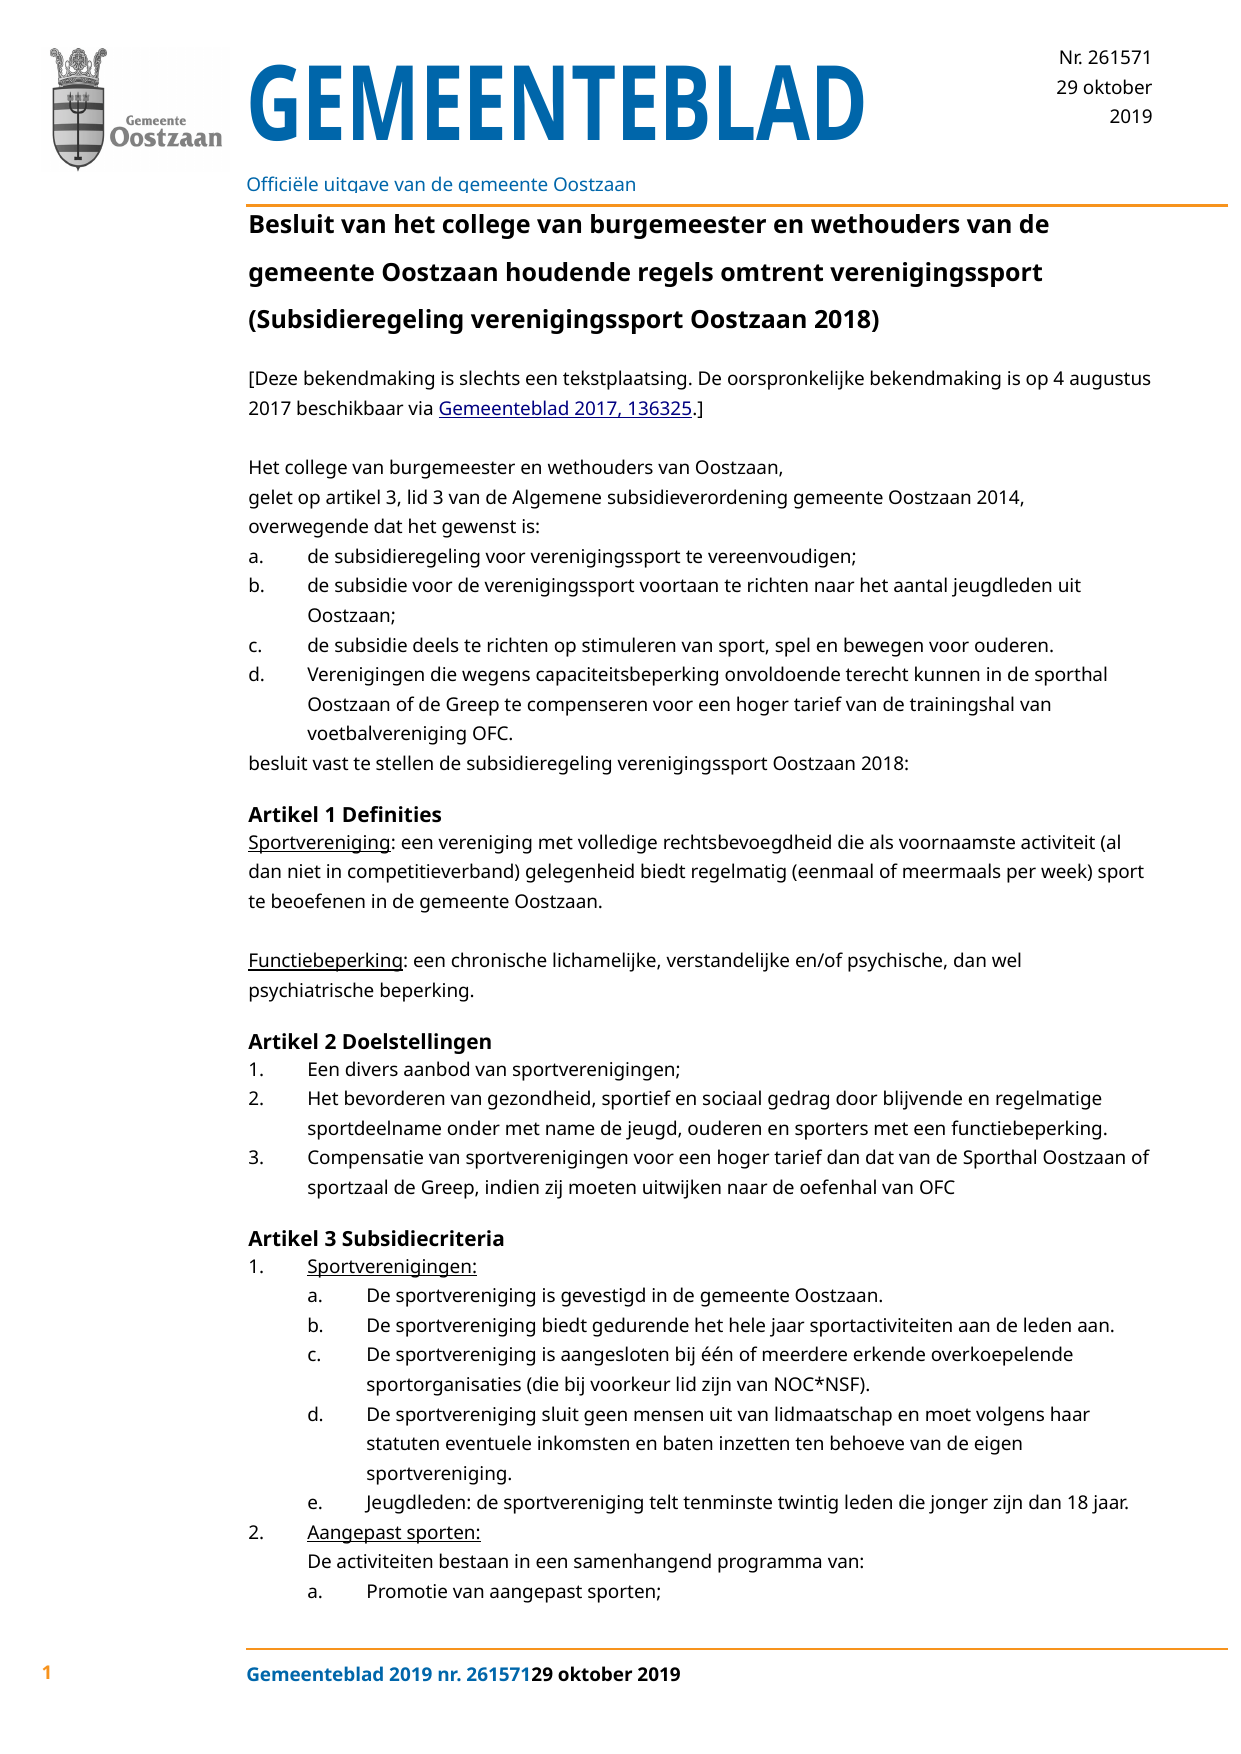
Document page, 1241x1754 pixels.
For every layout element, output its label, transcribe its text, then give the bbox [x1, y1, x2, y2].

list De sportvereniging biedt gedurende het hele jaar sportactiviteiten aan de leden aan. [307, 1312, 1152, 1338]
list De activiteiten bestaan in een samenhangend programma van: [248, 1549, 1152, 1574]
text overwegende dat het gewenst is: [248, 513, 1152, 539]
list de subsidie deels te richten op stimuleren van sport, spel en bewegen voor ouderen. [248, 632, 1152, 657]
list De sportvereniging sluit geen mensen uit van lidmaatschap en moet volgens haar statuten eventuele inkomsten en baten inzetten ten behoeve van de eigen sportvereniging. [307, 1401, 1152, 1486]
picture [41, 47, 231, 172]
list Het bevorderen van gezondheid, sportief en sociaal gedrag door blijvende en regelmatige sportdeelname onder met name de jeugd, ouderen en sporters met een functiebeperking. [248, 1085, 1152, 1141]
text Besluit van het college van burgemeester en wethouders van de gemeente Oostzaan houdende regels omtrent verenigingssport (Subsidieregeling verenigingssport Oostzaan 2018) [248, 207, 1152, 336]
text [Deze bekendmaking is slechts een tekstplaatsing. De oorspronkelijke bekendmaking is op 4 augustus 2017 beschikbaar via Gemeenteblad 2017, 136325.] [248, 366, 1152, 421]
list Sportverenigingen: [248, 1253, 1152, 1279]
list De sportvereniging is gevestigd in de gemeente Oostzaan. [307, 1282, 1152, 1308]
list Promotie van aangepast sporten; [307, 1578, 1152, 1604]
list Verenigingen die wegens capaciteitsbeperking onvoldoende terecht kunnen in de sporthal Oostzaan of de Greep te compenseren voor een hoger tarief van de trainingshal van voetbalvereniging OFC. [248, 661, 1152, 746]
list De sportvereniging is aangesloten bij één of meerdere erkende overkoepelende sportorganisaties (die bij voorkeur lid zijn van NOC*NSF). [307, 1342, 1152, 1397]
list Een divers aanbod van sportverenigingen; [248, 1056, 1152, 1081]
list de subsidie voor de verenigingssport voortaan te richten naar het aantal jeugdleden uit Oostzaan; [248, 573, 1152, 628]
text Functiebeperking: een chronische lichamelijke, verstandelijke en/of psychische, dan wel psychiatrische beperking. [248, 947, 1152, 1003]
text Het college van burgemeester en wethouders van Oostzaan, [248, 454, 1152, 480]
list de subsidieregeling voor verenigingssport te vereenvoudigen; [248, 543, 1152, 569]
text Artikel 2 Doelstellingen [248, 1027, 1152, 1056]
list Compensatie van sportverenigingen voor een hoger tarief dan dat van de Sporthal Oostzaan of sportzaal de Greep, indien zij moeten uitwijken naar de oefenhal van OFC [248, 1144, 1152, 1200]
text Artikel 3 Subsidiecriteria [248, 1224, 1152, 1253]
text Sportvereniging: een vereniging met volledige rechtsbevoegdheid die als voornaamste activiteit (al dan niet in competitieverband) gelegenheid biedt regelmatig (eenmaal of meermaals per week) sport te beoefenen in de gemeente Oostzaan. [248, 829, 1152, 914]
list Aangepast sporten: [248, 1519, 1152, 1545]
list Jeugdleden: de sportvereniging telt tenminste twintig leden die jonger zijn dan 18 jaar. [307, 1489, 1152, 1515]
text besluit vast te stellen de subsidieregeling verenigingssport Oostzaan 2018: [248, 750, 1152, 776]
text gelet op artikel 3, lid 3 van de Algemene subsidieverordening gemeente Oostzaan 2014, [248, 484, 1152, 509]
text Artikel 1 Definities [248, 801, 1152, 829]
